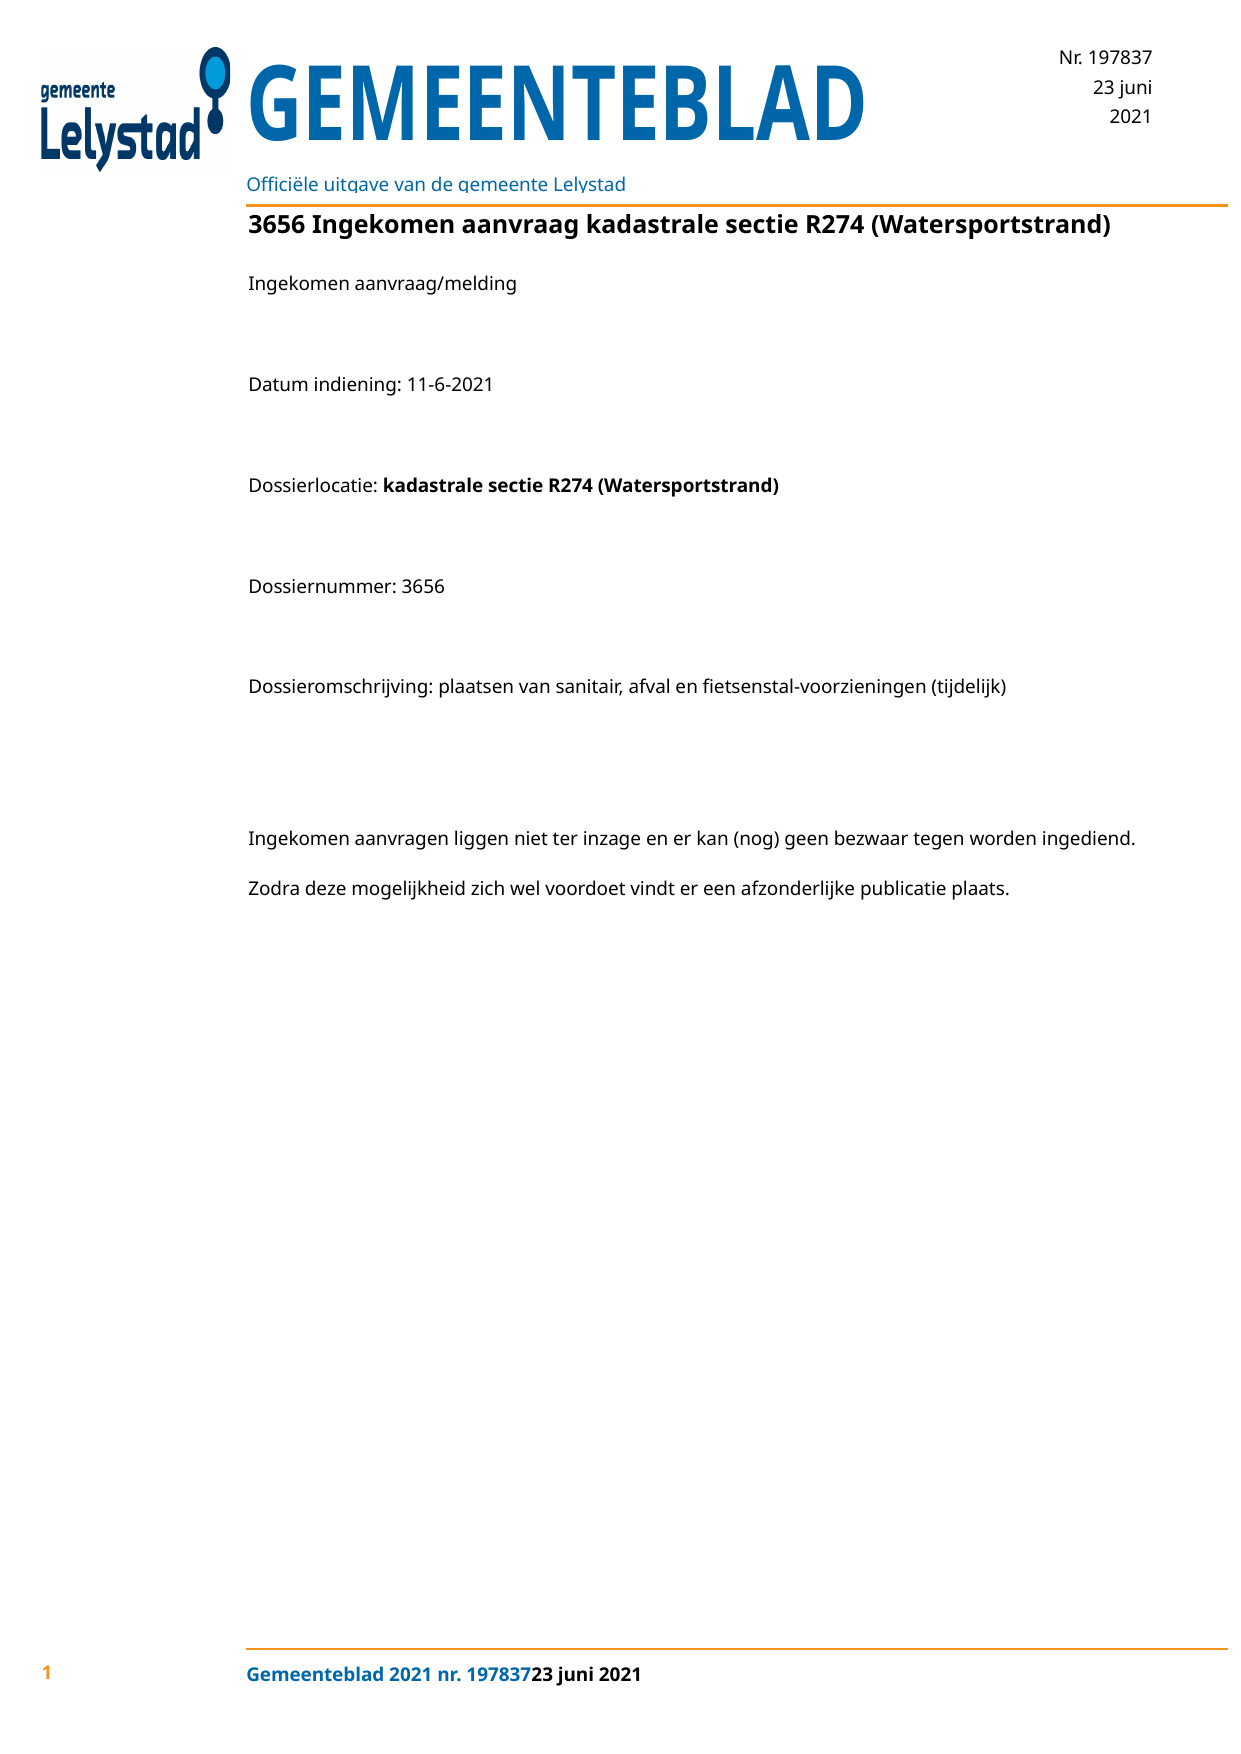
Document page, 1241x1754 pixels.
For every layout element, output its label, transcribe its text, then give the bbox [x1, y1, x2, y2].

text Ingekomen aanvraag/melding [248, 270, 1152, 296]
text Dossierlocatie: kadastrale sectie R274 (Watersportstrand) [248, 472, 1152, 498]
text Datum indiening: 11-6-2021 [248, 371, 1152, 397]
picture [41, 47, 231, 172]
text Ingekomen aanvragen liggen niet ter inzage en er kan (nog) geen bezwaar tegen worden ingediend. [248, 825, 1152, 851]
text Dossieromschrijving: plaatsen van sanitair, afval en fietsenstal-voorzieningen (tijdelijk) [248, 674, 1152, 699]
text Dossiernummer: 3656 [248, 573, 1152, 598]
text Zodra deze mogelijkheid zich wel voordoet vindt er een afzonderlijke publicatie plaats. [248, 875, 1152, 901]
text 3656 Ingekomen aanvraag kadastrale sectie R274 (Watersportstrand) [248, 207, 1152, 241]
